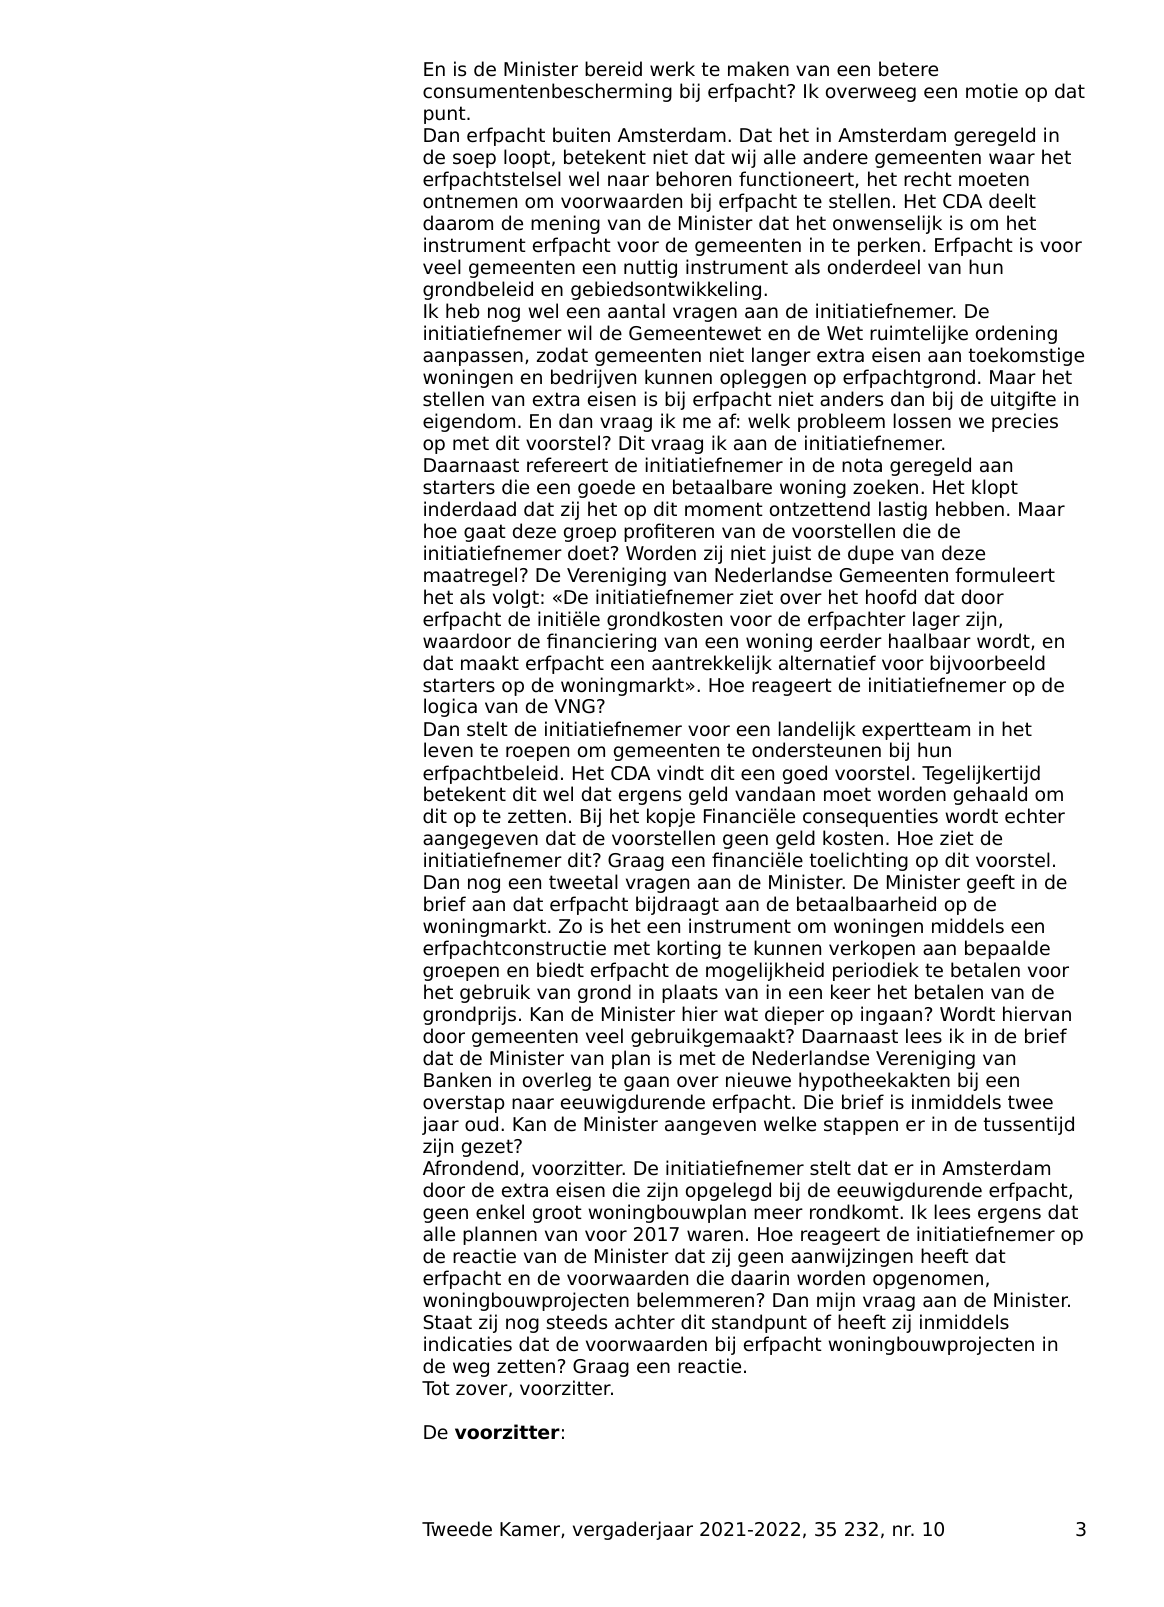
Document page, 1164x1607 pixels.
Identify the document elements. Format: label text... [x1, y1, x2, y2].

text Dan nog een tweetal vragen aan de Minister. De Minister geeft in de brief aan dat erfpacht bijdraagt aan de betaalbaarheid op de woningmarkt. Zo is het een instrument om woningen middels een erfpachtconstructie met korting te kunnen verkopen aan bepaalde groepen en biedt erfpacht de mogelijkheid periodiek te betalen voor het gebruik van grond in plaats van in een keer het betalen van de grondprijs. Kan de Minister hier wat dieper op ingaan? Wordt hiervan door gemeenten veel gebruikgemaakt? Daarnaast lees ik in de brief dat de Minister van plan is met de Nederlandse Vereniging van Banken in overleg te gaan over nieuwe hypotheekakten bij een overstap naar eeuwigdurende erfpacht. Die brief is inmiddels twee jaar oud. Kan de Minister aangeven welke stappen er in de tussentijd zijn gezet? [422, 872, 1087, 1158]
text Afrondend, voorzitter. De initiatiefnemer stelt dat er in Amsterdam door de extra eisen die zijn opgelegd bij de eeuwigdurende erfpacht, geen enkel groot woningbouwplan meer rondkomt. Ik lees ergens dat alle plannen van voor 2017 waren. Hoe reageert de initiatiefnemer op de reactie van de Minister dat zij geen aanwijzingen heeft dat erfpacht en de voorwaarden die daarin worden opgenomen, woningbouwprojecten belemmeren? Dan mijn vraag aan de Minister. Staat zij nog steeds achter dit standpunt of heeft zij inmiddels indicaties dat de voorwaarden bij erfpacht woningbouwprojecten in de weg zetten? Graag een reactie. [422, 1158, 1087, 1378]
text Dan erfpacht buiten Amsterdam. Dat het in Amsterdam geregeld in de soep loopt, betekent niet dat wij alle andere gemeenten waar het erfpachtstelsel wel naar behoren functioneert, het recht moeten ontnemen om voorwaarden bij erfpacht te stellen. Het CDA deelt daarom de mening van de Minister dat het onwenselijk is om het instrument erfpacht voor de gemeenten in te perken. Erfpacht is voor veel gemeenten een nuttig instrument als onderdeel van hun grondbeleid en gebiedsontwikkeling. [422, 125, 1087, 301]
text Ik heb nog wel een aantal vragen aan de initiatiefnemer. De initiatiefnemer wil de Gemeentewet en de Wet ruimtelijke ordening aanpassen, zodat gemeenten niet langer extra eisen aan toekomstige woningen en bedrijven kunnen opleggen op erfpachtgrond. Maar het stellen van extra eisen is bij erfpacht niet anders dan bij de uitgifte in eigendom. En dan vraag ik me af: welk probleem lossen we precies op met dit voorstel? Dit vraag ik aan de initiatiefnemer. [422, 301, 1087, 455]
text Dan stelt de initiatiefnemer voor een landelijk expertteam in het leven te roepen om gemeenten te ondersteunen bij hun erfpachtbeleid. Het CDA vindt dit een goed voorstel. Tegelijkertijd betekent dit wel dat ergens geld vandaan moet worden gehaald om dit op te zetten. Bij het kopje Financiële consequenties wordt echter aangegeven dat de voorstellen geen geld kosten. Hoe ziet de initiatiefnemer dit? Graag een financiële toelichting op dit voorstel. [422, 718, 1087, 872]
text Tot zover, voorzitter. [422, 1378, 1087, 1400]
text De voorzitter: [422, 1422, 1087, 1444]
text Daarnaast refereert de initiatiefnemer in de nota geregeld aan starters die een goede en betaalbare woning zoeken. Het klopt inderdaad dat zij het op dit moment ontzettend lastig hebben. Maar hoe gaat deze groep profiteren van de voorstellen die de initiatiefnemer doet? Worden zij niet juist de dupe van deze maatregel? De Vereniging van Nederlandse Gemeenten formuleert het als volgt: «De initiatiefnemer ziet over het hoofd dat door erfpacht de initiële grondkosten voor de erfpachter lager zijn, waardoor de financiering van een woning eerder haalbaar wordt, en dat maakt erfpacht een aantrekkelijk alternatief voor bijvoorbeeld starters op de woningmarkt». Hoe reageert de initiatiefnemer op de logica van de VNG? [422, 455, 1087, 718]
text En is de Minister bereid werk te maken van een betere consumentenbescherming bij erfpacht? Ik overweeg een motie op dat punt. [422, 59, 1087, 125]
